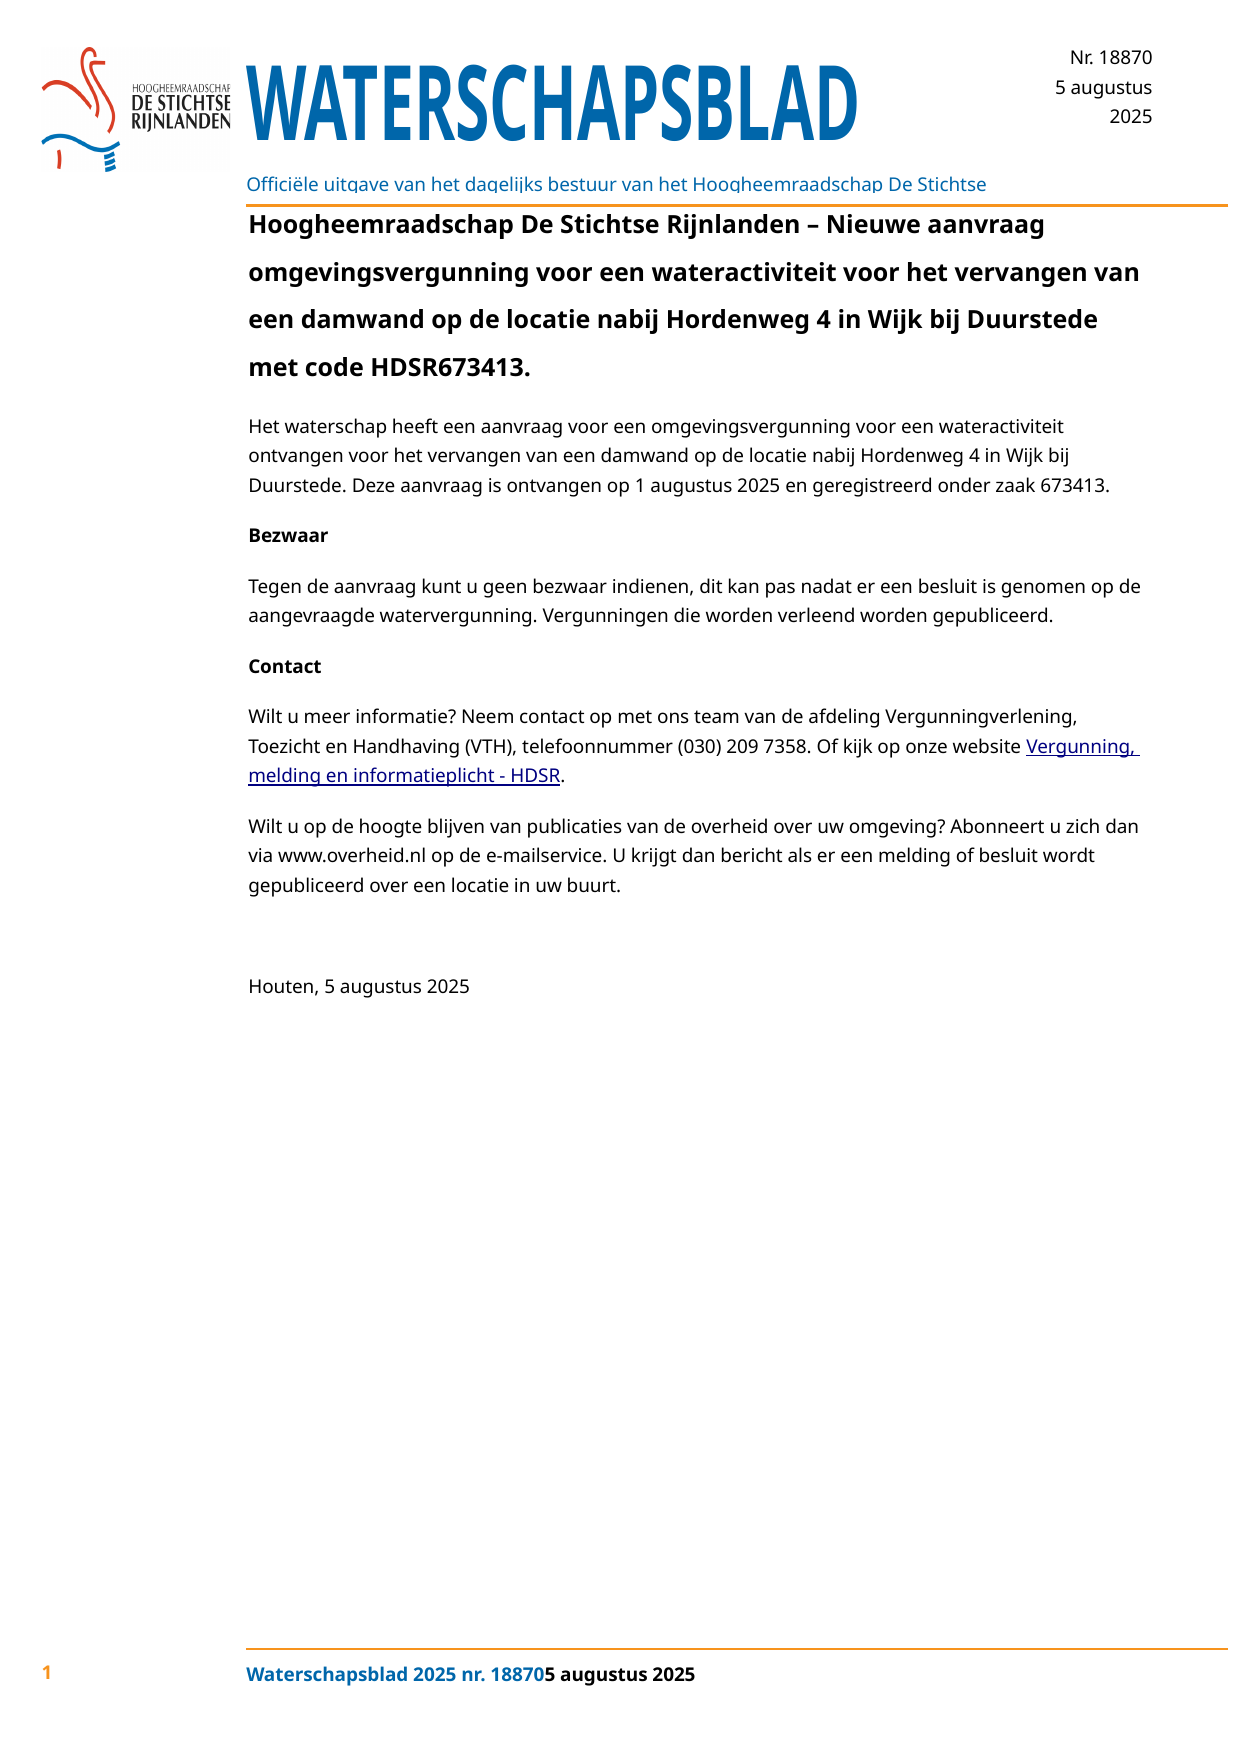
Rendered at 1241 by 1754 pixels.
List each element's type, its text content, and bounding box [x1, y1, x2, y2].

picture [41, 47, 231, 172]
text Hoogheemraadschap De Stichtse Rijnlanden – Nieuwe aanvraag omgevingsvergunning voor een wateractiviteit voor het vervangen van een damwand op de locatie nabij Hordenweg 4 in Wijk bij Duurstede met code HDSR673413. [248, 207, 1152, 384]
text Het waterschap heeft een aanvraag voor een omgevingsvergunning voor een wateractiviteit ontvangen voor het vervangen van een damwand op de locatie nabij Hordenweg 4 in Wijk bij Duurstede. Deze aanvraag is ontvangen op 1 augustus 2025 en geregistreerd onder zaak 673413. [248, 413, 1152, 498]
text Houten, 5 augustus 2025 [248, 973, 1152, 999]
text Bezwaar [248, 523, 1152, 548]
text Wilt u meer informatie? Neem contact op met ons team van de afdeling Vergunningverlening, Toezicht en Handhaving (VTH), telefoonnummer (030) 209 7358. Of kijk op onze website Vergunning, melding en informatieplicht - HDSR. [248, 703, 1152, 788]
text Contact [248, 653, 1152, 679]
text Tegen de aanvraag kunt u geen bezwaar indienen, dit kan pas nadat er een besluit is genomen op de aangevraagde watervergunning. Vergunningen die worden verleend worden gepubliceerd. [248, 573, 1152, 628]
text Wilt u op de hoogte blijven van publicaties van de overheid over uw omgeving? Abonneert u zich dan via www.overheid.nl op de e-mailservice. U krijgt dan bericht als er een melding of besluit wordt gepubliceerd over een locatie in uw buurt. [248, 813, 1152, 898]
